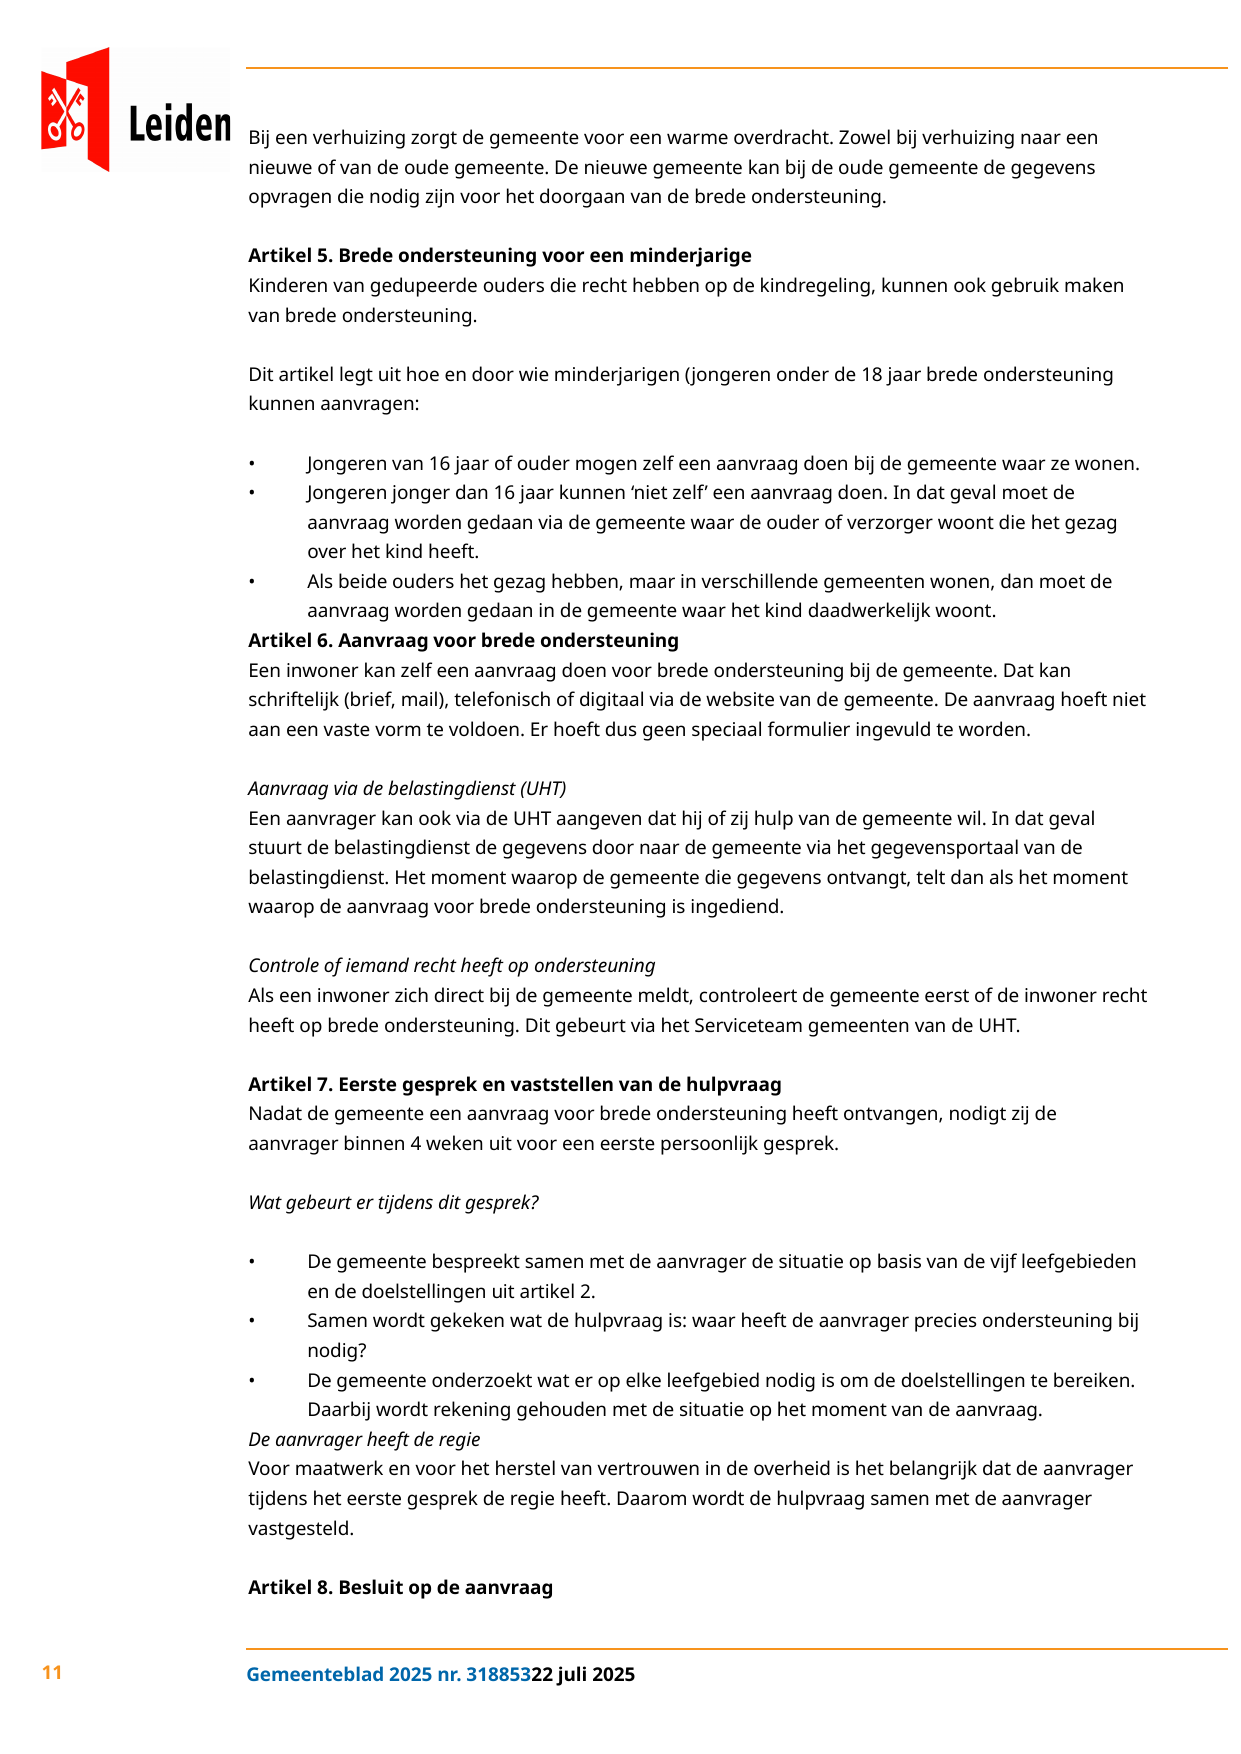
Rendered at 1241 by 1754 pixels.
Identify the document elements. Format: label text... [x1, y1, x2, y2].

list De gemeente bespreekt samen met de aanvrager de situatie op basis van de vijf leefgebieden en de doelstellingen uit artikel 2. [248, 1248, 1152, 1304]
text Aanvraag via de belastingdienst (UHT) [248, 775, 1152, 801]
text Wat gebeurt er tijdens dit gesprek? [248, 1189, 1152, 1215]
text Voor maatwerk en voor het herstel van vertrouwen in de overheid is het belangrijk dat de aanvrager tijdens het eerste gesprek de regie heeft. Daarom wordt de hulpvraag samen met de aanvrager vastgesteld. [248, 1456, 1152, 1541]
list De gemeente onderzoekt wat er op elke leefgebied nodig is om de doelstellingen te bereiken. Daarbij wordt rekening gehouden met de situatie op het moment van de aanvraag. [248, 1367, 1152, 1422]
text Nadat de gemeente een aanvraag voor brede ondersteuning heeft ontvangen, nodigt zij de aanvrager binnen 4 weken uit voor een eerste persoonlijk gesprek. [248, 1101, 1152, 1156]
list Samen wordt gekeken wat de hulpvraag is: waar heeft de aanvrager precies ondersteuning bij nodig? [248, 1308, 1152, 1363]
picture [41, 47, 231, 172]
text Als een inwoner zich direct bij de gemeente meldt, controleert de gemeente eerst of de inwoner recht heeft op brede ondersteuning. Dit gebeurt via het Serviceteam gemeenten van de UHT. [248, 982, 1152, 1038]
text Een inwoner kan zelf een aanvraag doen voor brede ondersteuning bij de gemeente. Dat kan schriftelijk (brief, mail), telefonisch of digitaal via de website van de gemeente. De aanvraag hoeft niet aan een vaste vorm te voldoen. Er hoeft dus geen speciaal formulier ingevuld te worden. [248, 657, 1152, 742]
text Dit artikel legt uit hoe en door wie minderjarigen (jongeren onder de 18 jaar brede ondersteuning kunnen aanvragen: [248, 361, 1152, 416]
text Artikel 5. Brede ondersteuning voor een minderjarige [248, 243, 1152, 268]
text Artikel 7. Eerste gesprek en vaststellen van de hulpvraag [248, 1071, 1152, 1097]
text Bij een verhuizing zorgt de gemeente voor een warme overdracht. Zowel bij verhuizing naar een nieuwe of van de oude gemeente. De nieuwe gemeente kan bij de oude gemeente de gegevens opvragen die nodig zijn voor het doorgaan van de brede ondersteuning. [248, 124, 1152, 209]
text Kinderen van gedupeerde ouders die recht hebben op de kindregeling, kunnen ook gebruik maken van brede ondersteuning. [248, 272, 1152, 328]
list Jongeren jonger dan 16 jaar kunnen ‘niet zelf’ een aanvraag doen. In dat geval moet de aanvraag worden gedaan via de gemeente waar de ouder of verzorger woont die het gezag over het kind heeft. [248, 479, 1152, 564]
list Als beide ouders het gezag hebben, maar in verschillende gemeenten wonen, dan moet de aanvraag worden gedaan in de gemeente waar het kind daadwerkelijk woont. [248, 568, 1152, 623]
text De aanvrager heeft de regie [248, 1426, 1152, 1452]
text Een aanvrager kan ook via de UHT aangeven dat hij of zij hulp van de gemeente wil. In dat geval stuurt de belastingdienst de gegevens door naar de gemeente via het gegevensportaal van de belastingdienst. Het moment waarop de gemeente die gegevens ontvangt, telt dan als het moment waarop de aanvraag voor brede ondersteuning is ingediend. [248, 805, 1152, 919]
text Controle of iemand recht heeft op ondersteuning [248, 953, 1152, 978]
text Artikel 6. Aanvraag voor brede ondersteuning [248, 627, 1152, 653]
text Artikel 8. Besluit op de aanvraag [248, 1574, 1152, 1600]
list Jongeren van 16 jaar of ouder mogen zelf een aanvraag doen bij de gemeente waar ze wonen. [248, 450, 1152, 476]
